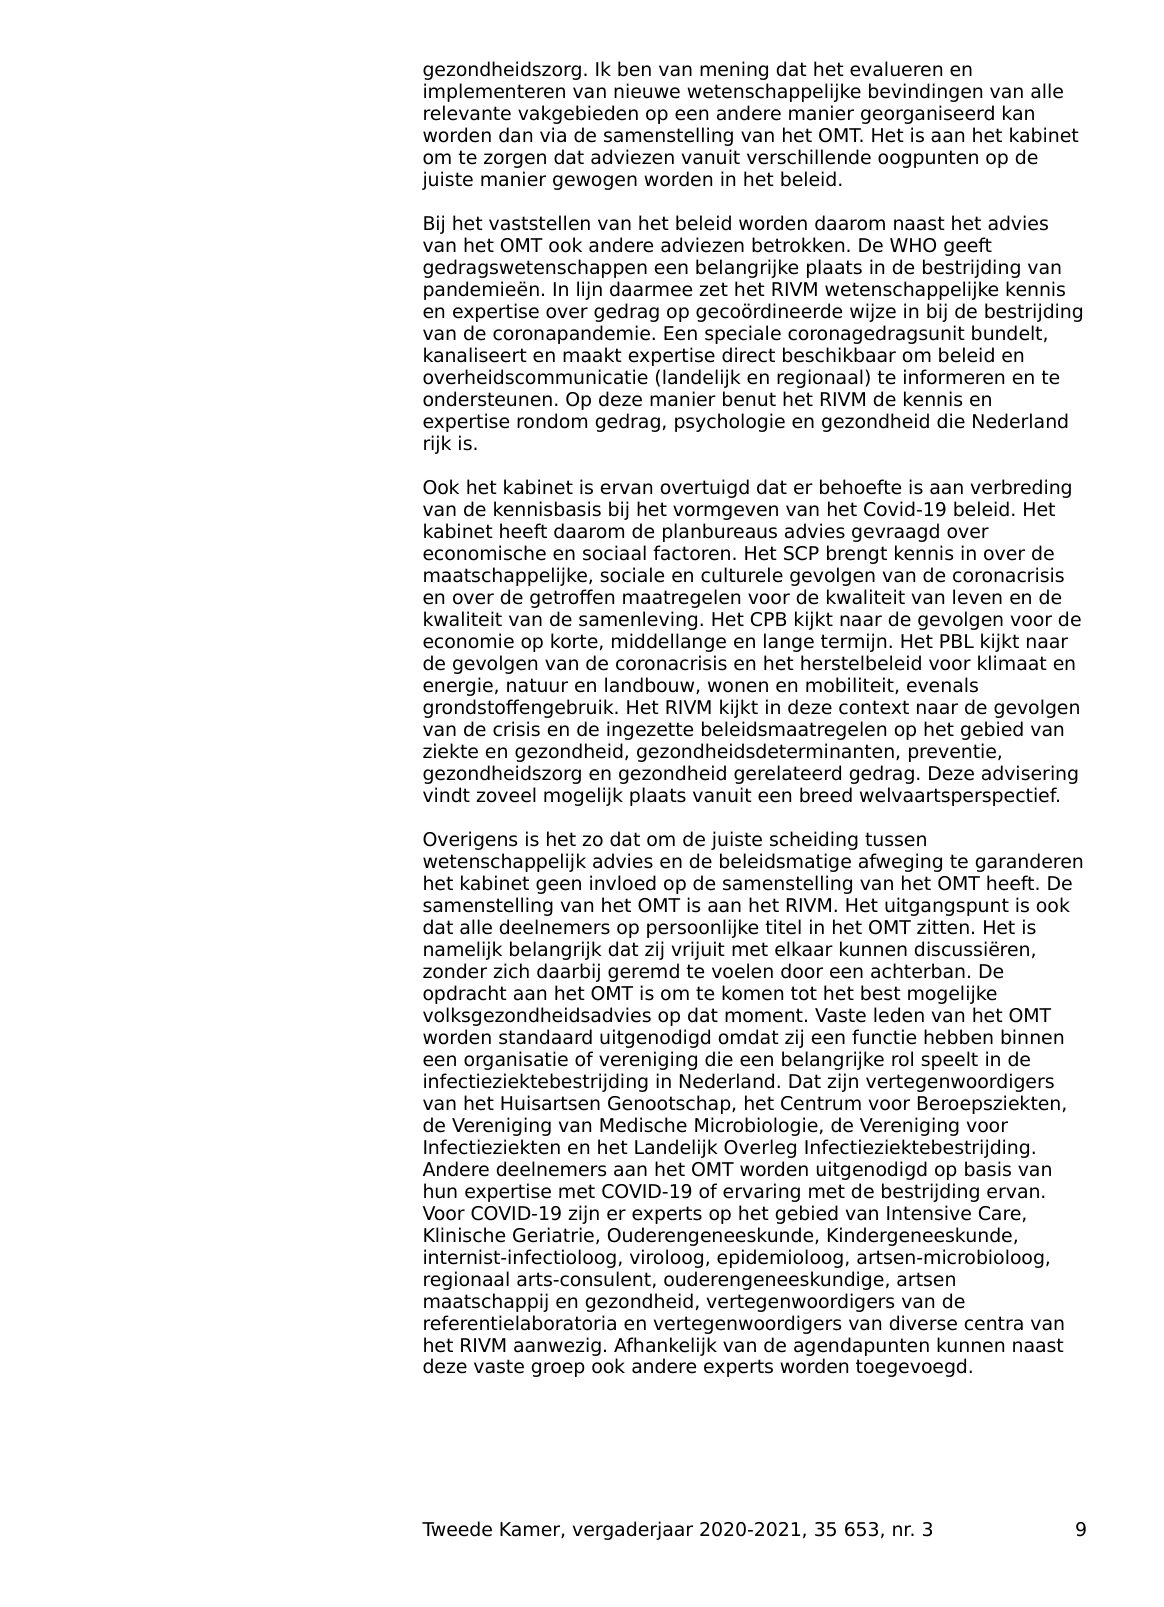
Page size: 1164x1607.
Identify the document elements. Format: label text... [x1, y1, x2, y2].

text Overigens is het zo dat om de juiste scheiding tussen wetenschappelijk advies en de beleidsmatige afweging te garanderen het kabinet geen invloed op de samenstelling van het OMT heeft. De samenstelling van het OMT is aan het RIVM. Het uitgangspunt is ook dat alle deelnemers op persoonlijke titel in het OMT zitten. Het is namelijk belangrijk dat zij vrijuit met elkaar kunnen discussiëren, zonder zich daarbij geremd te voelen door een achterban. De opdracht aan het OMT is om te komen tot het best mogelijke volksgezondheidsadvies op dat moment. Vaste leden van het OMT worden standaard uitgenodigd omdat zij een functie hebben binnen een organisatie of vereniging die een belangrijke rol speelt in de infectieziektebestrijding in Nederland. Dat zijn vertegenwoordigers van het Huisartsen Genootschap, het Centrum voor Beroepsziekten, de Vereniging van Medische Microbiologie, de Vereniging voor Infectieziekten en het Landelijk Overleg Infectieziektebestrijding. Andere deelnemers aan het OMT worden uitgenodigd op basis van hun expertise met COVID-19 of ervaring met de bestrijding ervan. Voor COVID-19 zijn er experts op het gebied van Intensive Care, Klinische Geriatrie, Ouderengeneeskunde, Kindergeneeskunde, internist-infectioloog, viroloog, epidemioloog, artsen-microbioloog, regionaal arts-consulent, ouderengeneeskundige, artsen maatschappij en gezondheid, vertegenwoordigers van de referentielaboratoria en vertegenwoordigers van diverse centra van het RIVM aanwezig. Afhankelijk van de agendapunten kunnen naast deze vaste groep ook andere experts worden toegevoegd. [422, 829, 1087, 1378]
text Bij het vaststellen van het beleid worden daarom naast het advies van het OMT ook andere adviezen betrokken. De WHO geeft gedragswetenschappen een belangrijke plaats in de bestrijding van pandemieën. In lijn daarmee zet het RIVM wetenschappelijke kennis en expertise over gedrag op gecoördineerde wijze in bij de bestrijding van de coronapandemie. Een speciale coronagedragsunit bundelt, kanaliseert en maakt expertise direct beschikbaar om beleid en overheidscommunicatie (landelijk en regionaal) te informeren en te ondersteunen. Op deze manier benut het RIVM de kennis en expertise rondom gedrag, psychologie en gezondheid die Nederland rijk is. [422, 213, 1087, 455]
text gezondheidszorg. Ik ben van mening dat het evalueren en implementeren van nieuwe wetenschappelijke bevindingen van alle relevante vakgebieden op een andere manier georganiseerd kan worden dan via de samenstelling van het OMT. Het is aan het kabinet om te zorgen dat adviezen vanuit verschillende oogpunten op de juiste manier gewogen worden in het beleid. [422, 59, 1087, 191]
text Ook het kabinet is ervan overtuigd dat er behoefte is aan verbreding van de kennisbasis bij het vormgeven van het Covid-19 beleid. Het kabinet heeft daarom de planbureaus advies gevraagd over economische en sociaal factoren. Het SCP brengt kennis in over de maatschappelijke, sociale en culturele gevolgen van de coronacrisis en over de getroffen maatregelen voor de kwaliteit van leven en de kwaliteit van de samenleving. Het CPB kijkt naar de gevolgen voor de economie op korte, middellange en lange termijn. Het PBL kijkt naar de gevolgen van de coronacrisis en het herstelbeleid voor klimaat en energie, natuur en landbouw, wonen en mobiliteit, evenals grondstoffengebruik. Het RIVM kijkt in deze context naar de gevolgen van de crisis en de ingezette beleidsmaatregelen op het gebied van ziekte en gezondheid, gezondheidsdeterminanten, preventie, gezondheidszorg en gezondheid gerelateerd gedrag. Deze advisering vindt zoveel mogelijk plaats vanuit een breed welvaartsperspectief. [422, 477, 1087, 807]
